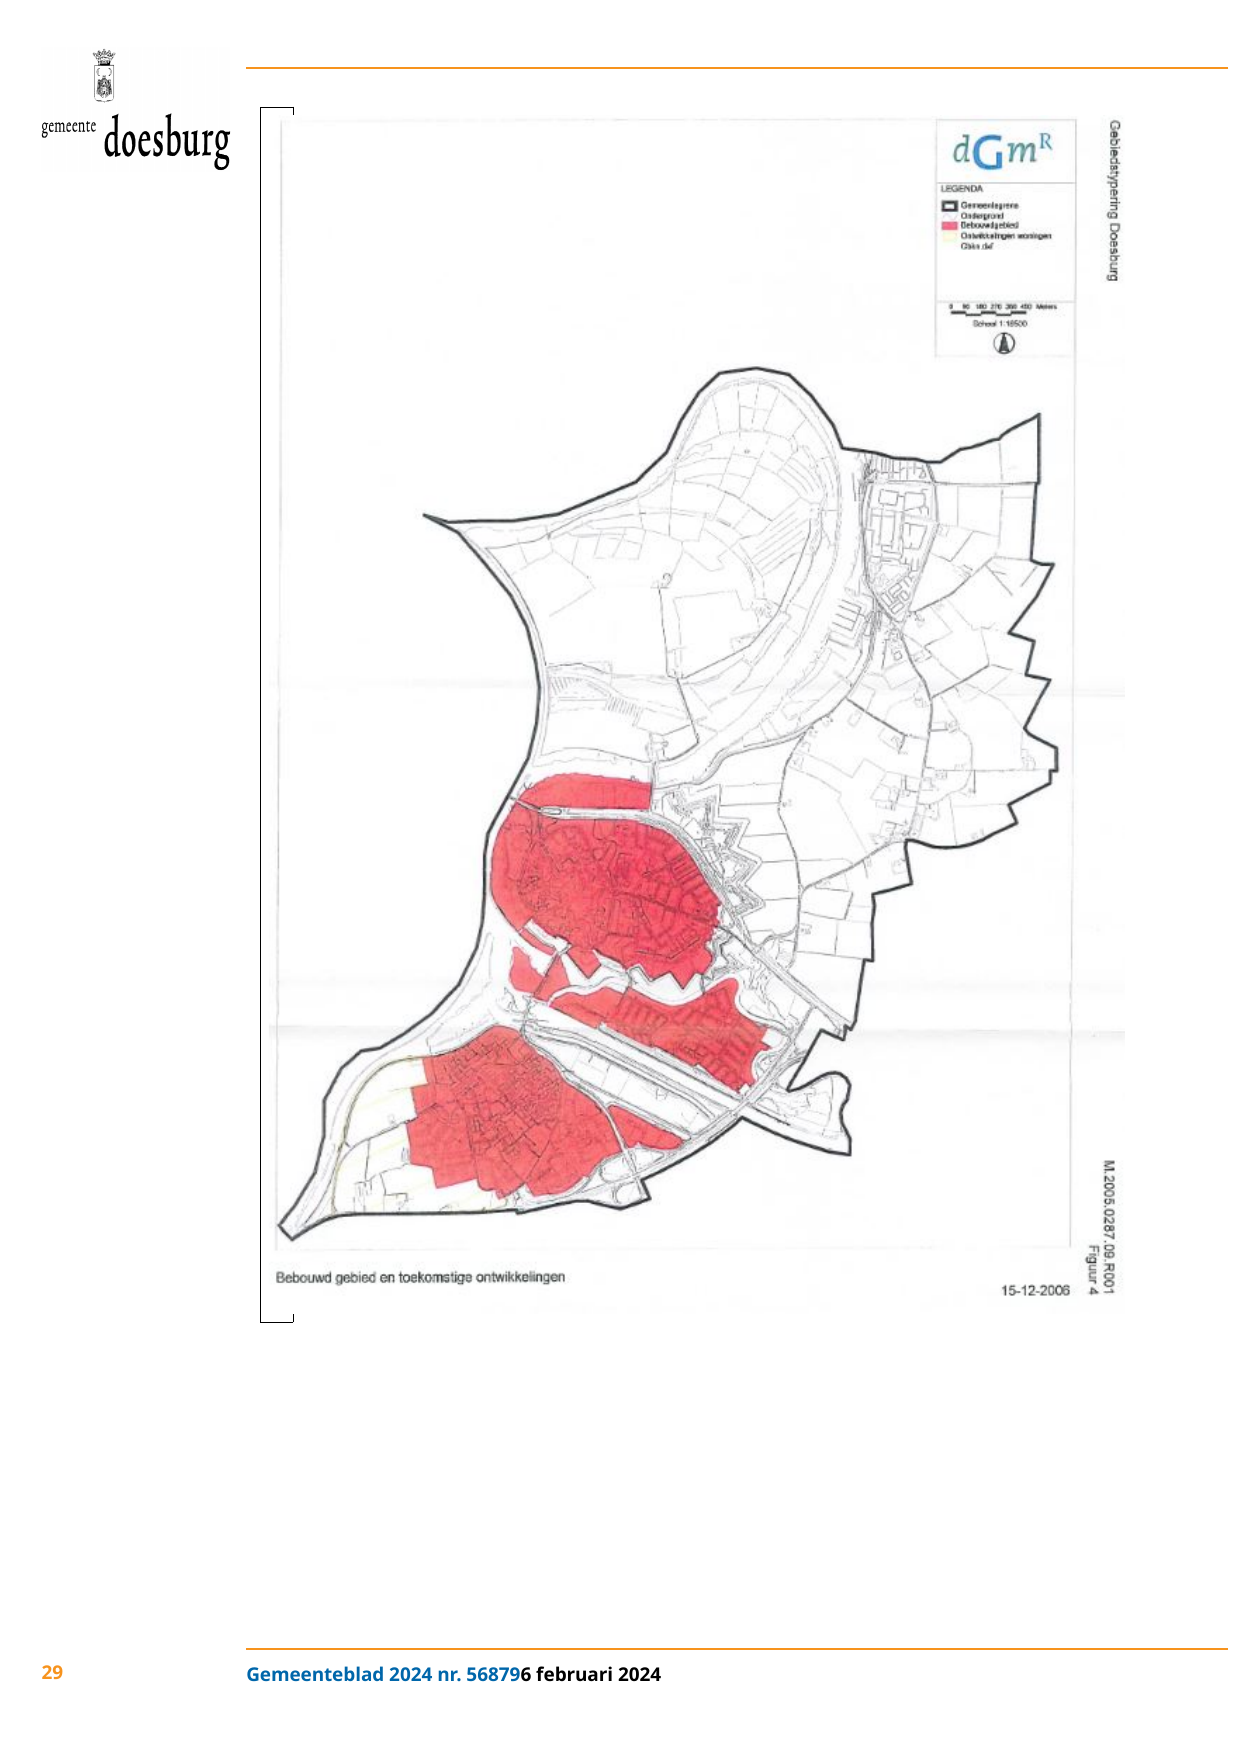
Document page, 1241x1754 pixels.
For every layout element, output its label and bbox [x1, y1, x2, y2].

picture [41, 47, 231, 172]
picture [268, 115, 1125, 1314]
